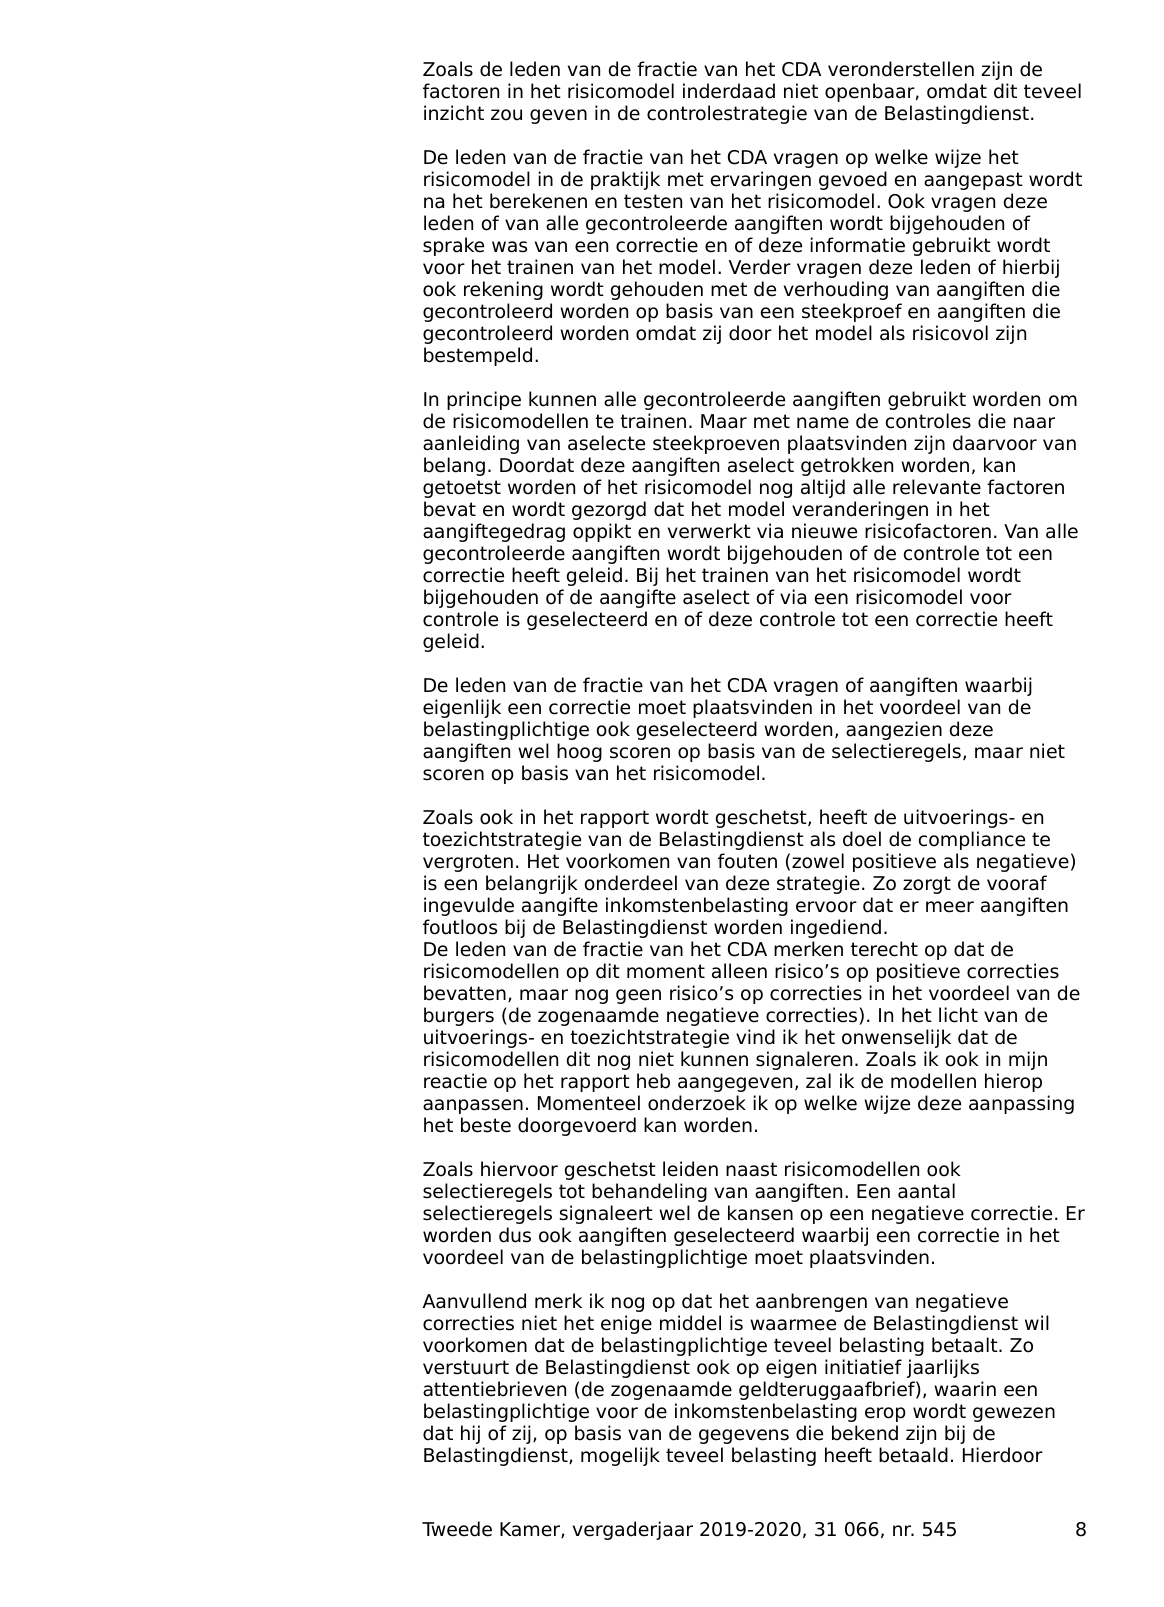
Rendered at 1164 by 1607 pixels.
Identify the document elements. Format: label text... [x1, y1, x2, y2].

text In principe kunnen alle gecontroleerde aangiften gebruikt worden om de risicomodellen te trainen. Maar met name de controles die naar aanleiding van aselecte steekproeven plaatsvinden zijn daarvoor van belang. Doordat deze aangiften aselect getrokken worden, kan getoetst worden of het risicomodel nog altijd alle relevante factoren bevat en wordt gezorgd dat het model veranderingen in het aangiftegedrag oppikt en verwerkt via nieuwe risicofactoren. Van alle gecontroleerde aangiften wordt bijgehouden of de controle tot een correctie heeft geleid. Bij het trainen van het risicomodel wordt bijgehouden of de aangifte aselect of via een risicomodel voor controle is geselecteerd en of deze controle tot een correctie heeft geleid. [422, 389, 1087, 653]
text De leden van de fractie van het CDA vragen op welke wijze het risicomodel in de praktijk met ervaringen gevoed en aangepast wordt na het berekenen en testen van het risicomodel. Ook vragen deze leden of van alle gecontroleerde aangiften wordt bijgehouden of sprake was van een correctie en of deze informatie gebruikt wordt voor het trainen van het model. Verder vragen deze leden of hierbij ook rekening wordt gehouden met de verhouding van aangiften die gecontroleerd worden op basis van een steekproef en aangiften die gecontroleerd worden omdat zij door het model als risicovol zijn bestempeld. [422, 147, 1087, 367]
text De leden van de fractie van het CDA merken terecht op dat de risicomodellen op dit moment alleen risico’s op positieve correcties bevatten, maar nog geen risico’s op correcties in het voordeel van de burgers (de zogenaamde negatieve correcties). In het licht van de uitvoerings- en toezichtstrategie vind ik het onwenselijk dat de risicomodellen dit nog niet kunnen signaleren. Zoals ik ook in mijn reactie op het rapport heb aangegeven, zal ik de modellen hierop aanpassen. Momenteel onderzoek ik op welke wijze deze aanpassing het beste doorgevoerd kan worden. [422, 939, 1087, 1137]
text Aanvullend merk ik nog op dat het aanbrengen van negatieve correcties niet het enige middel is waarmee de Belastingdienst wil voorkomen dat de belastingplichtige teveel belasting betaalt. Zo verstuurt de Belastingdienst ook op eigen initiatief jaarlijks attentiebrieven (de zogenaamde geldteruggaafbrief), waarin een belastingplichtige voor de inkomstenbelasting erop wordt gewezen dat hij of zij, op basis van de gegevens die bekend zijn bij de Belastingdienst, mogelijk teveel belasting heeft betaald. Hierdoor [422, 1291, 1087, 1467]
text Zoals hiervoor geschetst leiden naast risicomodellen ook selectieregels tot behandeling van aangiften. Een aantal selectieregels signaleert wel de kansen op een negatieve correctie. Er worden dus ook aangiften geselecteerd waarbij een correctie in het voordeel van de belastingplichtige moet plaatsvinden. [422, 1159, 1087, 1269]
text De leden van de fractie van het CDA vragen of aangiften waarbij eigenlijk een correctie moet plaatsvinden in het voordeel van de belastingplichtige ook geselecteerd worden, aangezien deze aangiften wel hoog scoren op basis van de selectieregels, maar niet scoren op basis van het risicomodel. [422, 675, 1087, 785]
text Zoals de leden van de fractie van het CDA veronderstellen zijn de factoren in het risicomodel inderdaad niet openbaar, omdat dit teveel inzicht zou geven in de controlestrategie van de Belastingdienst. [422, 59, 1087, 125]
text Zoals ook in het rapport wordt geschetst, heeft de uitvoerings- en toezichtstrategie van de Belastingdienst als doel de compliance te vergroten. Het voorkomen van fouten (zowel positieve als negatieve) is een belangrijk onderdeel van deze strategie. Zo zorgt de vooraf ingevulde aangifte inkomstenbelasting ervoor dat er meer aangiften foutloos bij de Belastingdienst worden ingediend. [422, 807, 1087, 939]
